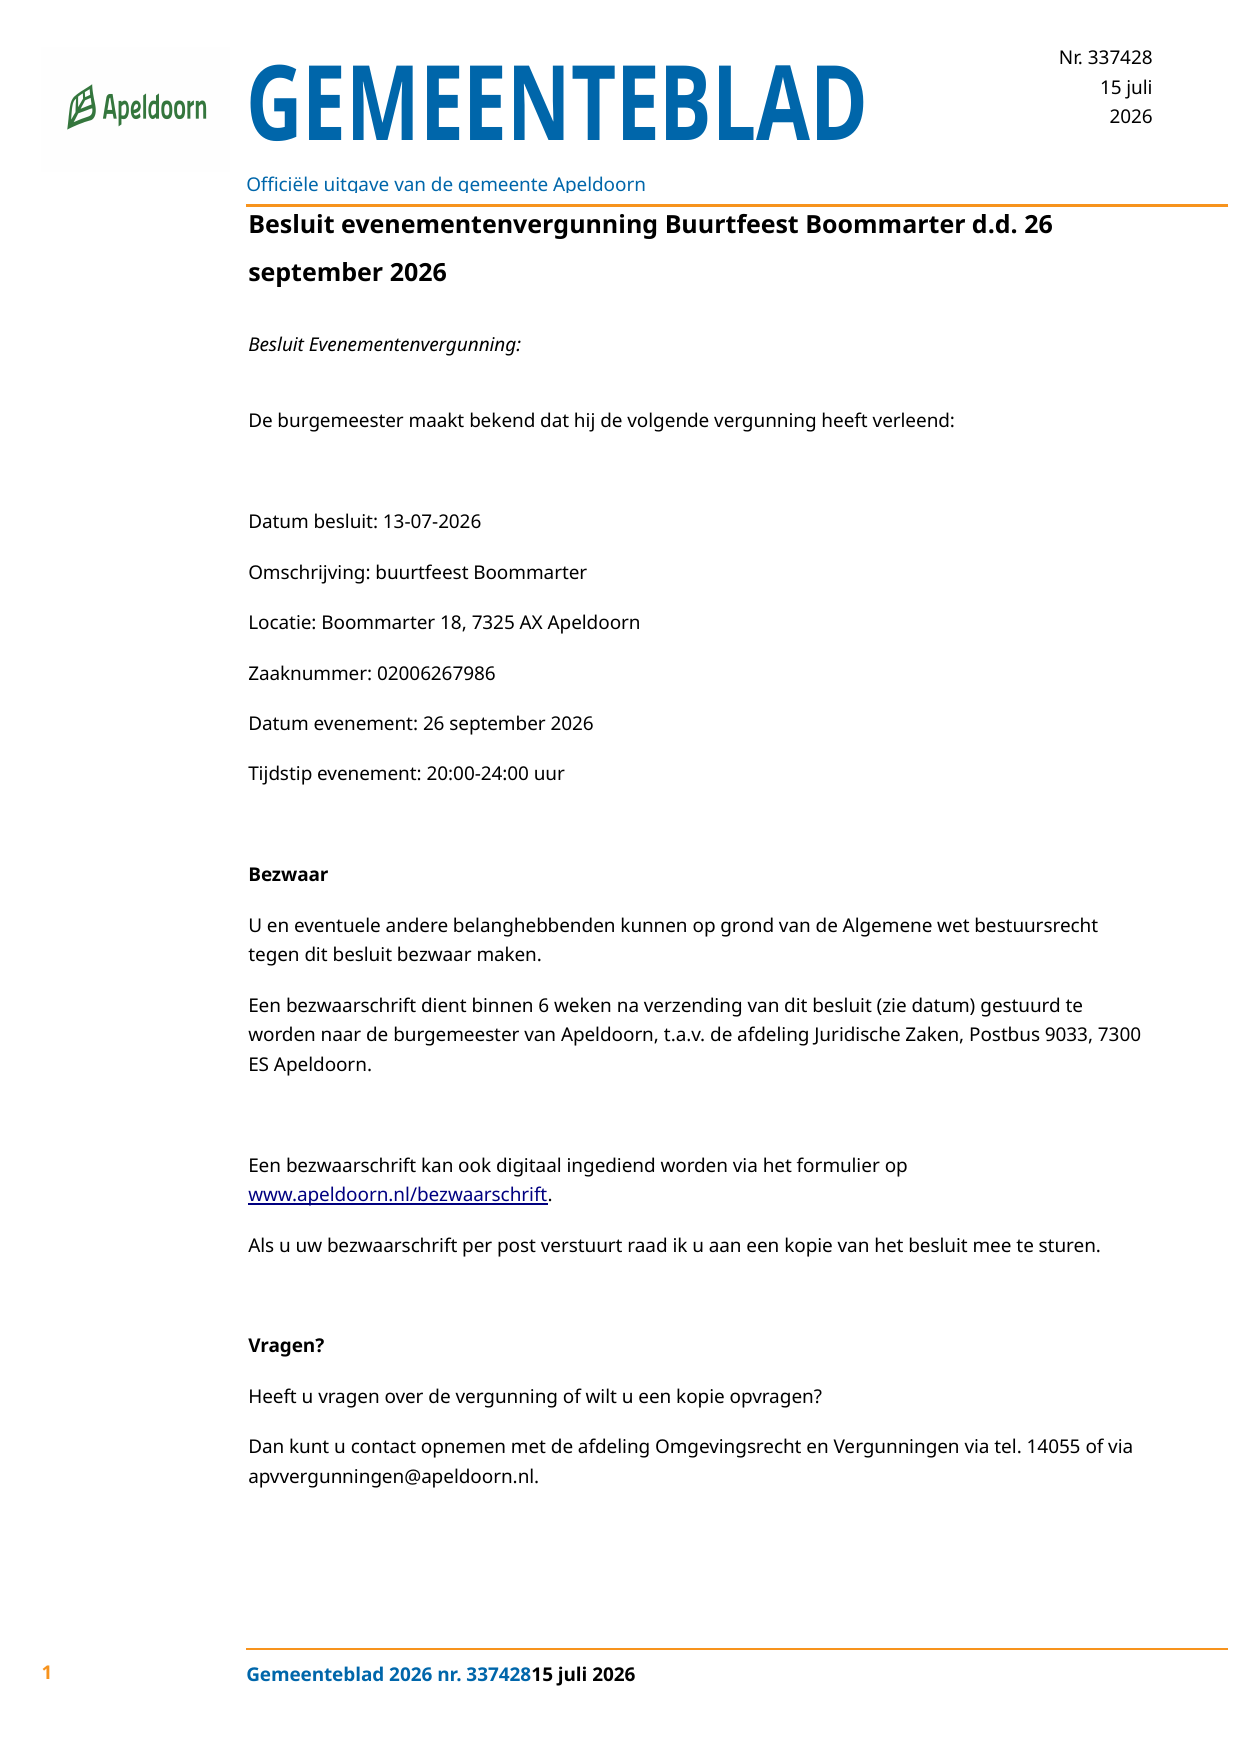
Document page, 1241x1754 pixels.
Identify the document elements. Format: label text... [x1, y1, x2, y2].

text Een bezwaarschrift dient binnen 6 weken na verzending van dit besluit (zie datum) gestuurd te worden naar de burgemeester van Apeldoorn, t.a.v. de afdeling Juridische Zaken, Postbus 9033, 7300 ES Apeldoorn. [248, 992, 1152, 1077]
text Besluit Evenementenvergunning: [248, 331, 1152, 357]
text Vragen? [248, 1333, 1152, 1358]
text Omschrijving: buurtfeest Boommarter [248, 559, 1152, 584]
text Dan kunt u contact opnemen met de afdeling Omgevingsrecht en Vergunningen via tel. 14055 of via apvvergunningen@apeldoorn.nl. [248, 1433, 1152, 1489]
text Een bezwaarschrift kan ook digitaal ingediend worden via het formulier op www.apeldoorn.nl/bezwaarschrift. [248, 1152, 1152, 1207]
text Datum evenement: 26 september 2026 [248, 710, 1152, 736]
picture [41, 47, 231, 172]
text Locatie: Boommarter 18, 7325 AX Apeldoorn [248, 609, 1152, 635]
text Besluit evenementenvergunning Buurtfeest Boommarter d.d. 26 september 2026 [248, 207, 1152, 288]
text De burgemeester maakt bekend dat hij de volgende vergunning heeft verleend: [248, 408, 1152, 433]
text Zaaknummer: 02006267986 [248, 660, 1152, 685]
text U en eventuele andere belanghebbenden kunnen op grond van de Algemene wet bestuursrecht tegen dit besluit bezwaar maken. [248, 912, 1152, 967]
text Tijdstip evenement: 20:00-24:00 uur [248, 761, 1152, 786]
text Als u uw bezwaarschrift per post verstuurt raad ik u aan een kopie van het besluit mee te sturen. [248, 1232, 1152, 1257]
text Datum besluit: 13-07-2026 [248, 508, 1152, 534]
text Bezwaar [248, 861, 1152, 887]
text Heeft u vragen over de vergunning of wilt u een kopie opvragen? [248, 1383, 1152, 1409]
